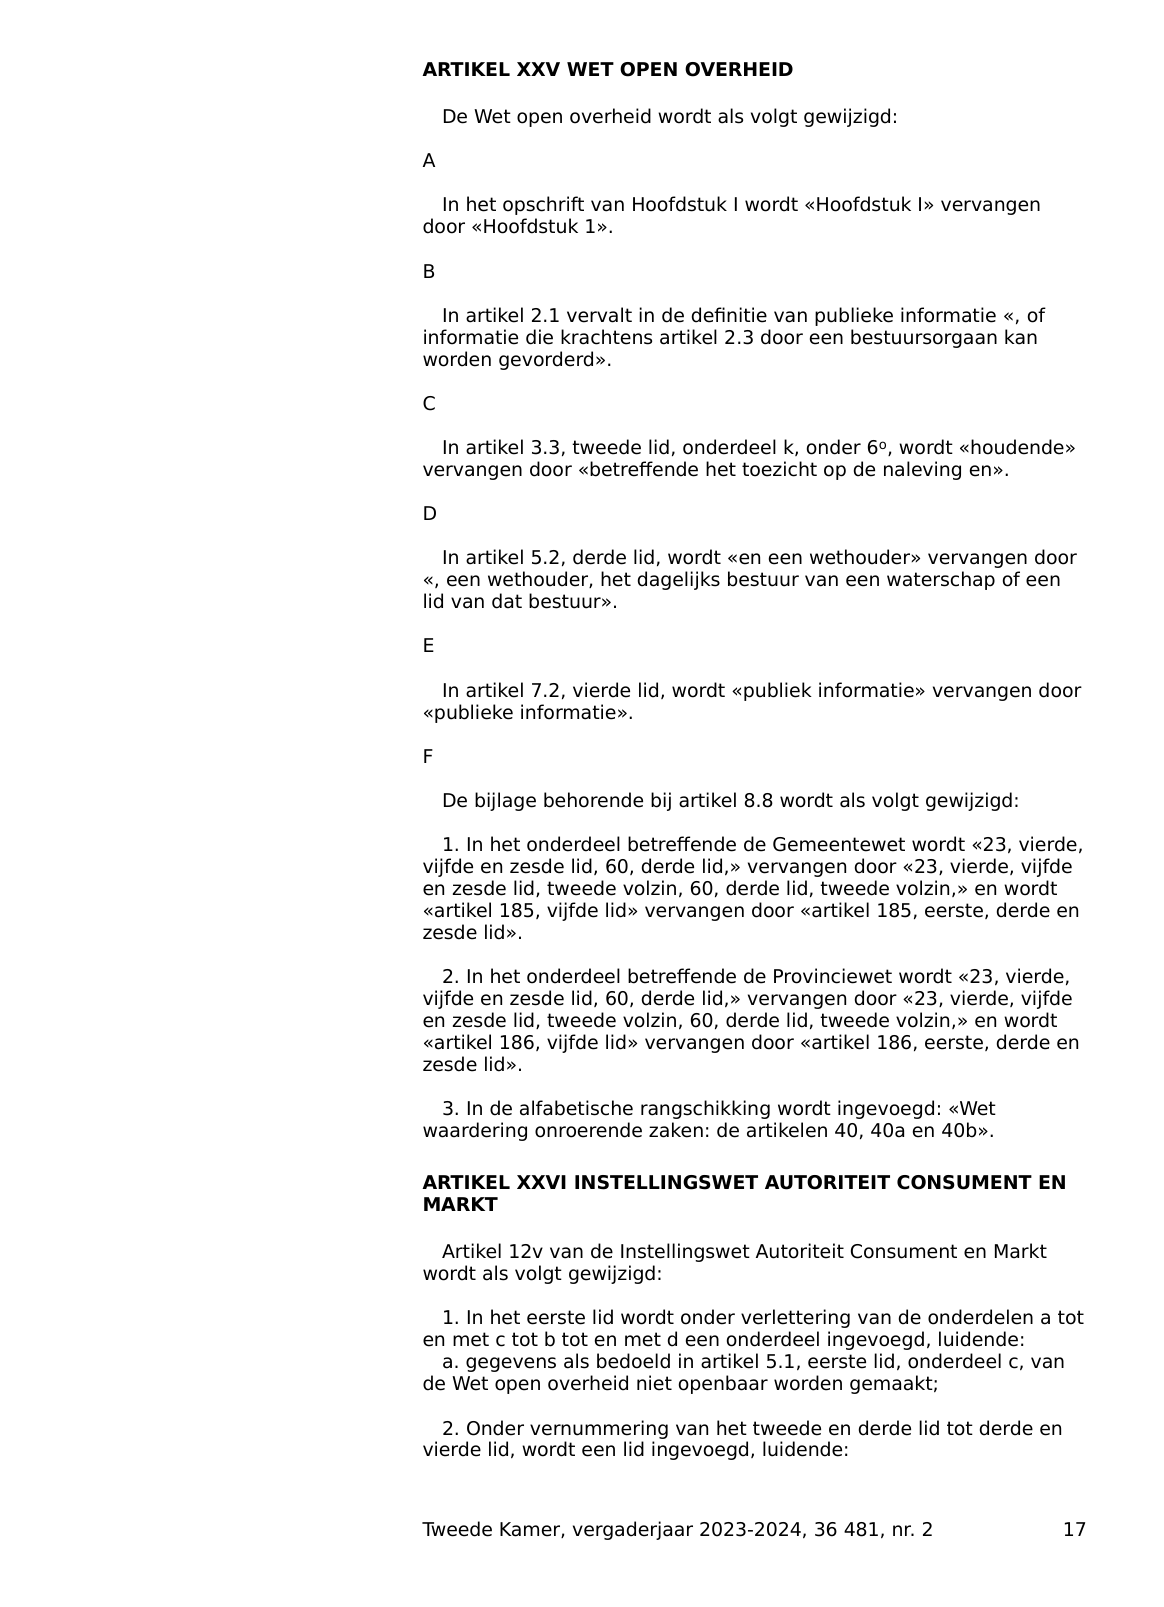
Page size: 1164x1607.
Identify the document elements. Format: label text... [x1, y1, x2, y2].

text C [422, 393, 1087, 415]
text De bijlage behorende bij artikel 8.8 wordt als volgt gewijzigd: [422, 790, 1087, 812]
text 2. In het onderdeel betreffende de Provinciewet wordt «23, vierde, vijfde en zesde lid, 60, derde lid,» vervangen door «23, vierde, vijfde en zesde lid, tweede volzin, 60, derde lid, tweede volzin,» en wordt «artikel 186, vijfde lid» vervangen door «artikel 186, eerste, derde en zesde lid». [422, 966, 1087, 1076]
text In artikel 3.3, tweede lid, onderdeel k, onder 6o, wordt «houdende» vervangen door «betreffende het toezicht op de naleving en». [422, 437, 1087, 481]
text A [422, 150, 1087, 172]
text 3. In de alfabetische rangschikking wordt ingevoegd: «Wet waardering onroerende zaken: de artikelen 40, 40a en 40b». [422, 1098, 1087, 1142]
text 1. In het onderdeel betreffende de Gemeentewet wordt «23, vierde, vijfde en zesde lid, 60, derde lid,» vervangen door «23, vierde, vijfde en zesde lid, tweede volzin, 60, derde lid, tweede volzin,» en wordt «artikel 185, vijfde lid» vervangen door «artikel 185, eerste, derde en zesde lid». [422, 834, 1087, 944]
text a. gegevens als bedoeld in artikel 5.1, eerste lid, onderdeel c, van de Wet open overheid niet openbaar worden gemaakt; [422, 1351, 1087, 1395]
text 1. In het eerste lid wordt onder verlettering van de onderdelen a tot en met c tot b tot en met d een onderdeel ingevoegd, luidende: [422, 1307, 1087, 1351]
text In artikel 7.2, vierde lid, wordt «publiek informatie» vervangen door «publieke informatie». [422, 679, 1087, 723]
text F [422, 746, 1087, 768]
text In het opschrift van Hoofdstuk I wordt «Hoofdstuk I» vervangen door «Hoofdstuk 1». [422, 194, 1087, 238]
text D [422, 503, 1087, 525]
text In artikel 2.1 vervalt in de definitie van publieke informatie «, of informatie die krachtens artikel 2.3 door een bestuursorgaan kan worden gevorderd». [422, 305, 1087, 371]
text B [422, 261, 1087, 282]
text In artikel 5.2, derde lid, wordt «en een wethouder» vervangen door «, een wethouder, het dagelijks bestuur van een waterschap of een lid van dat bestuur». [422, 547, 1087, 613]
subtitle ARTIKEL XXVI INSTELLINGSWET AUTORITEIT CONSUMENT EN MARKT [422, 1172, 1087, 1216]
text De Wet open overheid wordt als volgt gewijzigd: [422, 106, 1087, 128]
text 2. Onder vernummering van het tweede en derde lid tot derde en vierde lid, wordt een lid ingevoegd, luidende: [422, 1417, 1087, 1461]
text Artikel 12v van de Instellingswet Autoriteit Consument en Markt wordt als volgt gewijzigd: [422, 1241, 1087, 1285]
text E [422, 635, 1087, 657]
subtitle ARTIKEL XXV WET OPEN OVERHEID [422, 59, 1087, 81]
